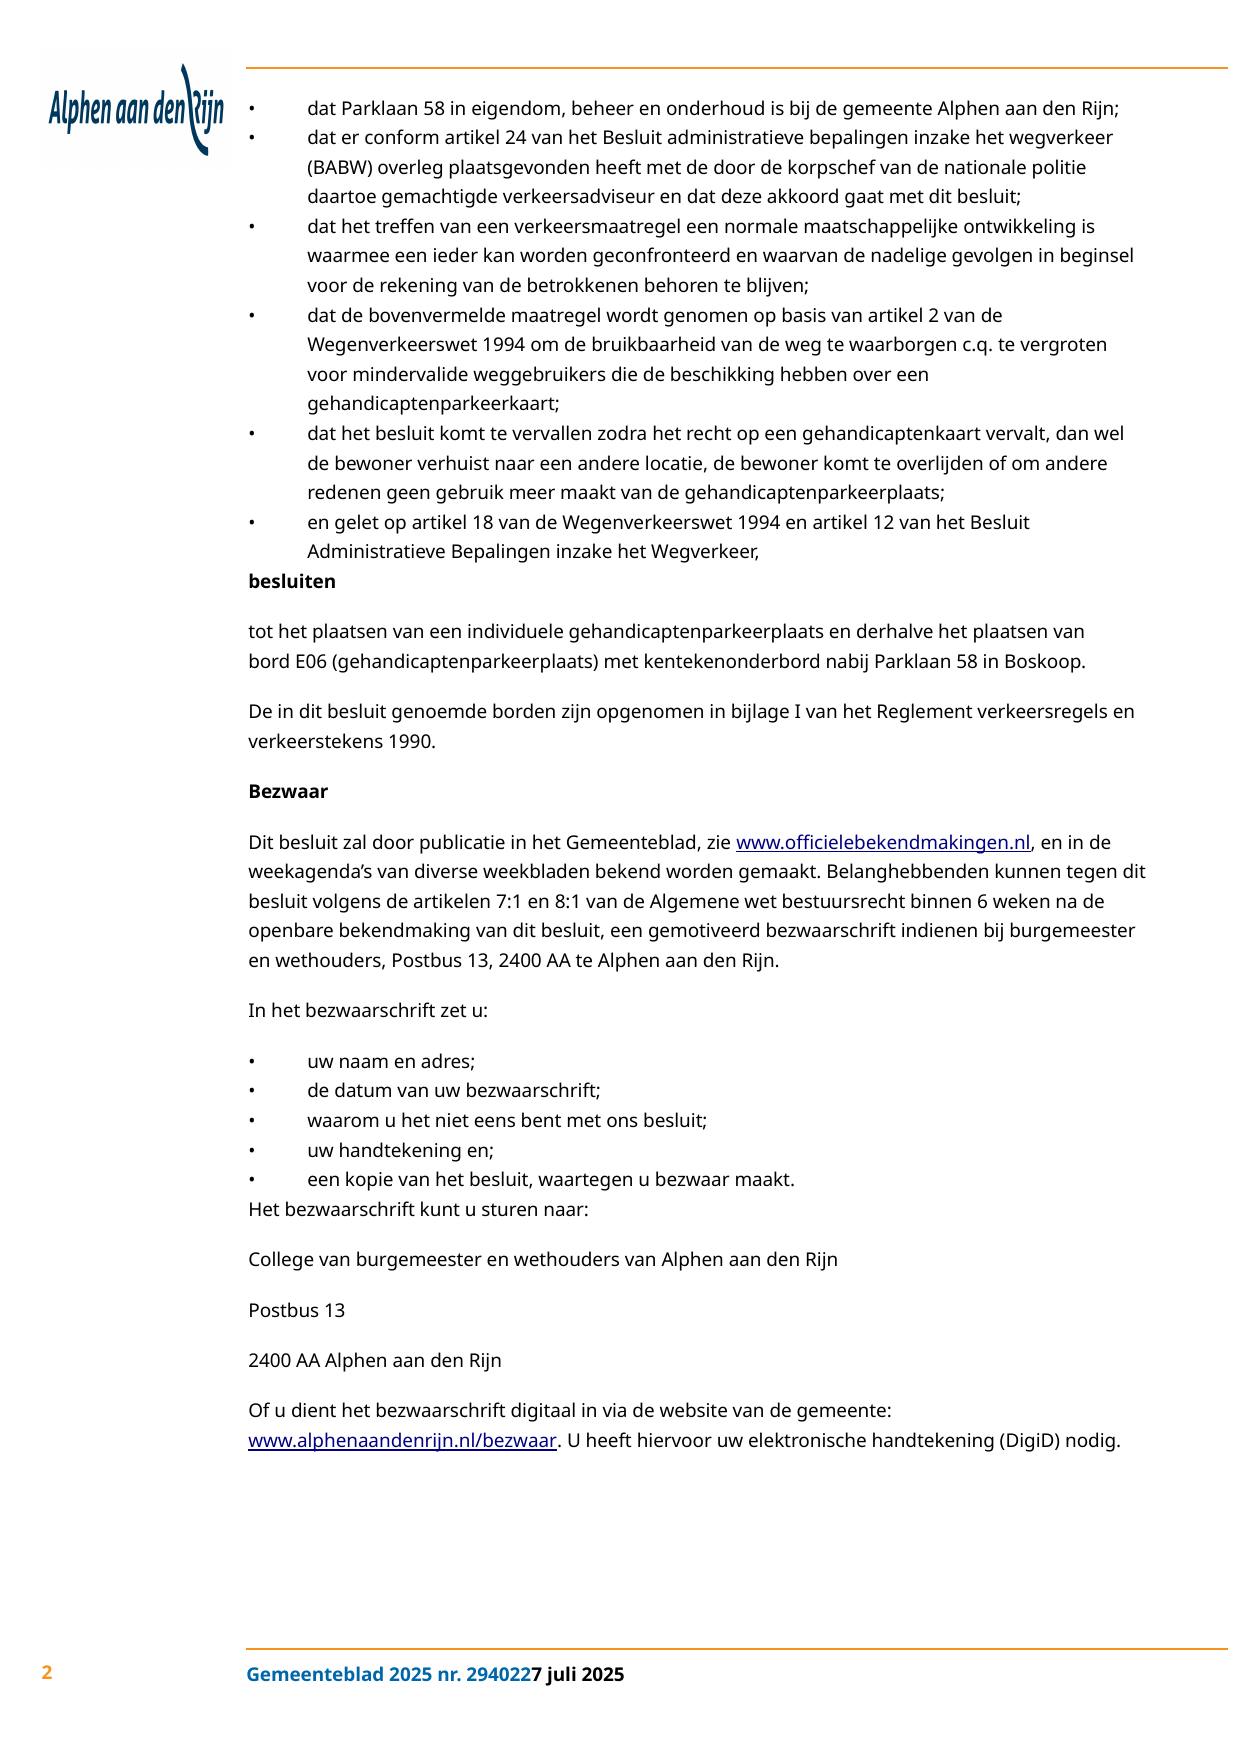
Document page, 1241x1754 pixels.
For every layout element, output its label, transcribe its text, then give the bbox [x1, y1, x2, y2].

list uw naam en adres; [248, 1048, 1152, 1074]
text besluiten [248, 568, 1152, 594]
list dat Parklaan 58 in eigendom, beheer en onderhoud is bij de gemeente Alphen aan den Rijn; [248, 95, 1152, 121]
text Dit besluit zal door publicatie in het Gemeenteblad, zie www.officielebekendmakingen.nl, en in de weekagenda’s van diverse weekbladen bekend worden gemaakt. Belanghebbenden kunnen tegen dit besluit volgens de artikelen 7:1 en 8:1 van de Algemene wet bestuursrecht binnen 6 weken na de openbare bekendmaking van dit besluit, een gemotiveerd bezwaarschrift indienen bij burgemeester en wethouders, Postbus 13, 2400 AA te Alphen aan den Rijn. [248, 829, 1152, 973]
text Of u dient het bezwaarschrift digitaal in via de website van de gemeente: www.alphenaandenrijn.nl/bezwaar. U heeft hiervoor uw elektronische handtekening (DigiD) nodig. [248, 1398, 1152, 1453]
text In het bezwaarschrift zet u: [248, 998, 1152, 1023]
list dat de bovenvermelde maatregel wordt genomen op basis van artikel 2 van de Wegenverkeerswet 1994 om de bruikbaarheid van de weg te waarborgen c.q. te vergroten voor mindervalide weggebruikers die de beschikking hebben over een gehandicaptenparkeerkaart; [248, 302, 1152, 416]
list dat het besluit komt te vervallen zodra het recht op een gehandicaptenkaart vervalt, dan wel de bewoner verhuist naar een andere locatie, de bewoner komt te overlijden of om andere redenen geen gebruik meer maakt van de gehandicaptenparkeerplaats; [248, 420, 1152, 505]
text Bezwaar [248, 778, 1152, 804]
list de datum van uw bezwaarschrift; [248, 1078, 1152, 1103]
text Het bezwaarschrift kunt u sturen naar: [248, 1196, 1152, 1222]
list dat het treffen van een verkeersmaatregel een normale maatschappelijke ontwikkeling is waarmee een ieder kan worden geconfronteerd en waarvan de nadelige gevolgen in beginsel voor de rekening van de betrokkenen behoren te blijven; [248, 213, 1152, 298]
list en gelet op artikel 18 van de Wegenverkeerswet 1994 en artikel 12 van het Besluit Administratieve Bepalingen inzake het Wegverkeer, [248, 509, 1152, 564]
list uw handtekening en; [248, 1137, 1152, 1163]
text tot het plaatsen van een individuele gehandicaptenparkeerplaats en derhalve het plaatsen van bord E06 (gehandicaptenparkeerplaats) met kentekenonderbord nabij Parklaan 58 in Boskoop. [248, 618, 1152, 674]
text 2400 AA Alphen aan den Rijn [248, 1347, 1152, 1373]
list dat er conform artikel 24 van het Besluit administratieve bepalingen inzake het wegverkeer (BABW) overleg plaatsgevonden heeft met de door de korpschef van de nationale politie daartoe gemachtigde verkeersadviseur en dat deze akkoord gaat met dit besluit; [248, 124, 1152, 209]
text De in dit besluit genoemde borden zijn opgenomen in bijlage I van het Reglement verkeersregels en verkeerstekens 1990. [248, 698, 1152, 754]
picture [41, 47, 231, 172]
text Postbus 13 [248, 1297, 1152, 1323]
list een kopie van het besluit, waartegen u bezwaar maakt. [248, 1166, 1152, 1192]
text College van burgemeester en wethouders van Alphen aan den Rijn [248, 1246, 1152, 1272]
list waarom u het niet eens bent met ons besluit; [248, 1107, 1152, 1133]
